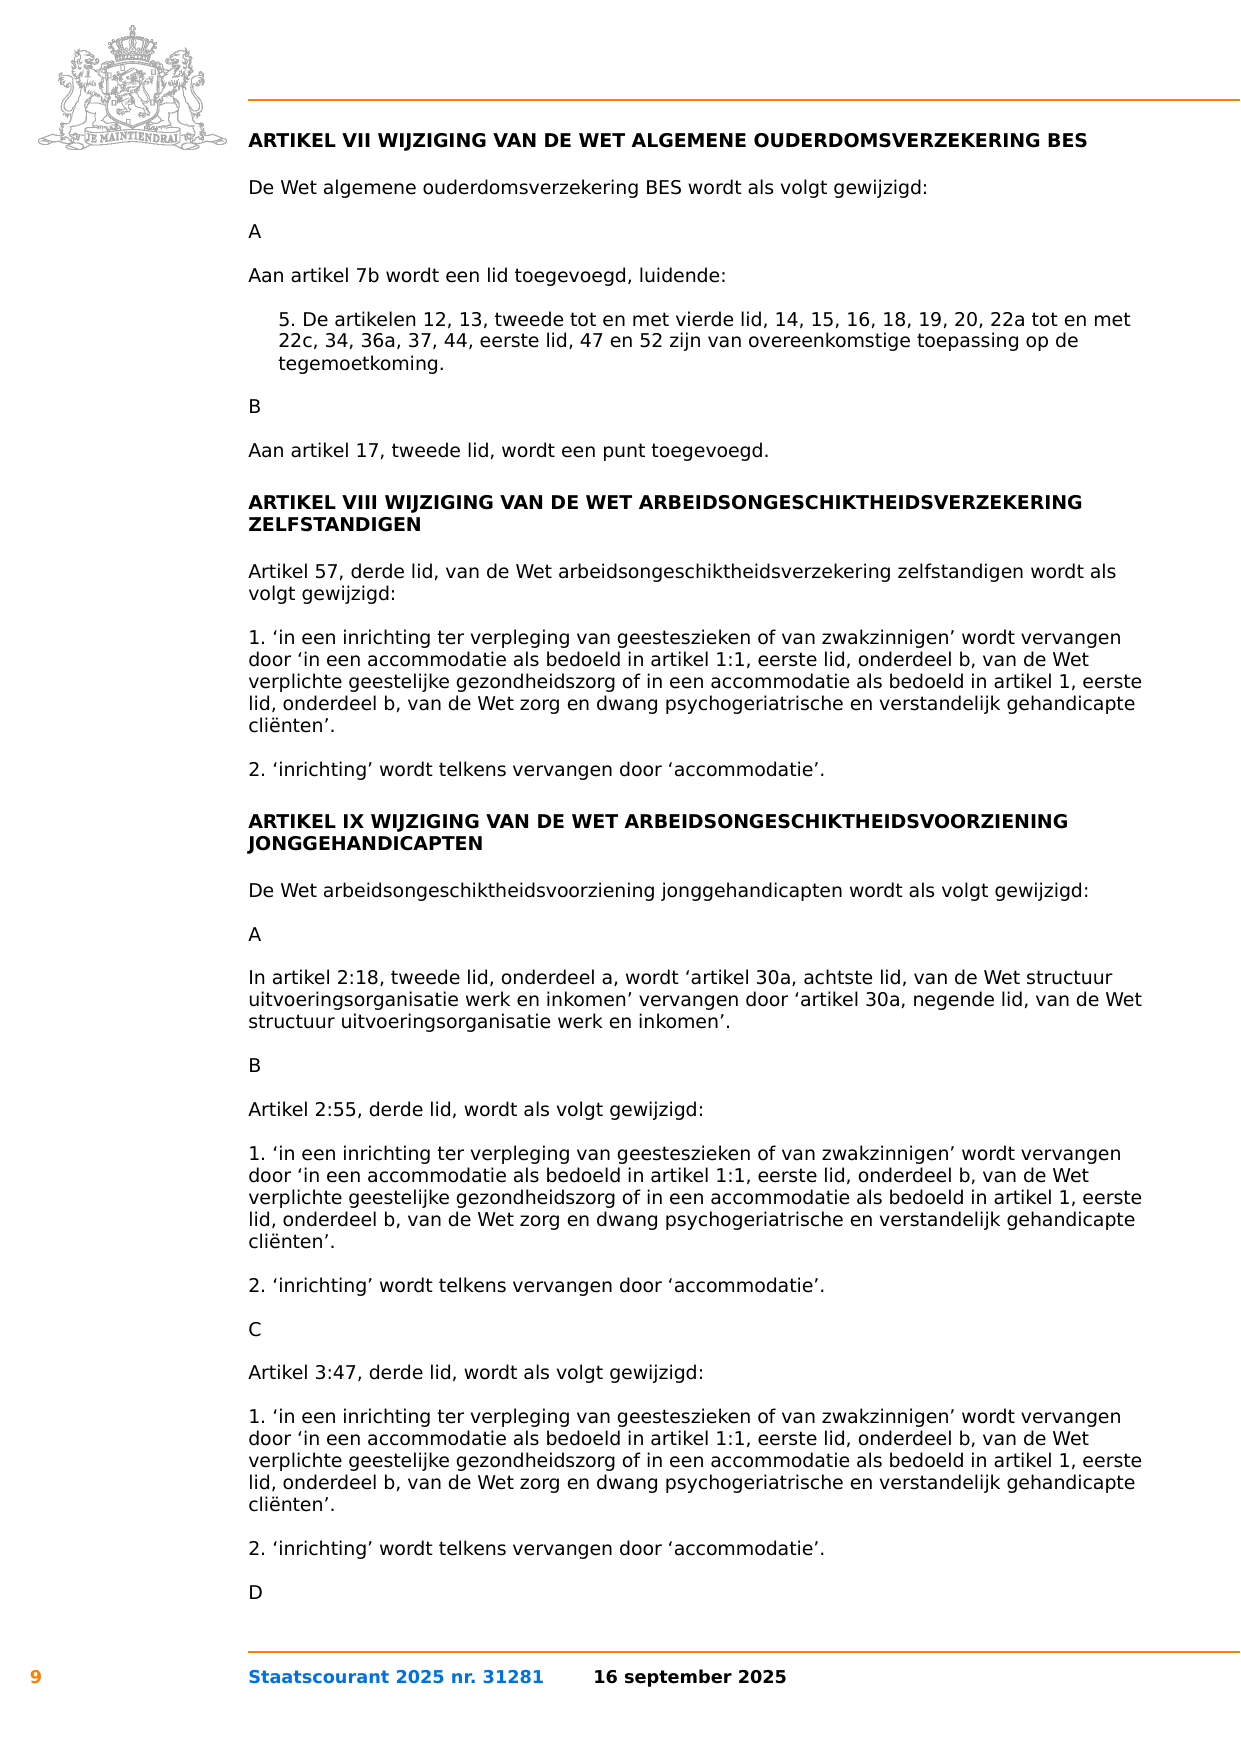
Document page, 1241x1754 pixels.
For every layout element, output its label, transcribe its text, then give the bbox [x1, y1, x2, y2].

text 1. ‘in een inrichting ter verpleging van geesteszieken of van zwakzinnigen’ wordt vervangen door ‘in een accommodatie als bedoeld in artikel 1:1, eerste lid, onderdeel b, van de Wet verplichte geestelijke gezondheidszorg of in een accommodatie als bedoeld in artikel 1, eerste lid, onderdeel b, van de Wet zorg en dwang psychogeriatrische en verstandelijk gehandicapte cliënten’. [248, 1143, 1163, 1253]
text 1. ‘in een inrichting ter verpleging van geesteszieken of van zwakzinnigen’ wordt vervangen door ‘in een accommodatie als bedoeld in artikel 1:1, eerste lid, onderdeel b, van de Wet verplichte geestelijke gezondheidszorg of in een accommodatie als bedoeld in artikel 1, eerste lid, onderdeel b, van de Wet zorg en dwang psychogeriatrische en verstandelijk gehandicapte cliënten’. [248, 1406, 1163, 1516]
text Artikel 3:47, derde lid, wordt als volgt gewijzigd: [248, 1362, 1163, 1384]
text 2. ‘inrichting’ wordt telkens vervangen door ‘accommodatie’. [248, 759, 1163, 781]
subtitle ARTIKEL VII WIJZIGING VAN DE WET ALGEMENE OUDERDOMSVERZEKERING BES [248, 130, 1163, 152]
text Artikel 57, derde lid, van de Wet arbeidsongeschiktheidsverzekering zelfstandigen wordt als volgt gewijzigd: [248, 561, 1163, 605]
picture [38, 25, 227, 150]
text De Wet arbeidsongeschiktheidsvoorziening jonggehandicapten wordt als volgt gewijzigd: [248, 879, 1163, 902]
text De Wet algemene ouderdomsverzekering BES wordt als volgt gewijzigd: [248, 177, 1163, 199]
text A [248, 221, 1163, 243]
subtitle ARTIKEL IX WIJZIGING VAN DE WET ARBEIDSONGESCHIKTHEIDSVOORZIENING JONGGEHANDICAPTEN [248, 811, 1163, 854]
text 5. De artikelen 12, 13, tweede tot en met vierde lid, 14, 15, 16, 18, 19, 20, 22a tot en met 22c, 34, 36a, 37, 44, eerste lid, 47 en 52 zijn van overeenkomstige toepassing op de tegemoetkoming. [278, 308, 1163, 374]
text Aan artikel 7b wordt een lid toegevoegd, luidende: [248, 264, 1163, 287]
text 2. ‘inrichting’ wordt telkens vervangen door ‘accommodatie’. [248, 1538, 1163, 1560]
text Aan artikel 17, tweede lid, wordt een punt toegevoegd. [248, 440, 1163, 462]
text C [248, 1318, 1163, 1340]
text A [248, 923, 1163, 945]
text In artikel 2:18, tweede lid, onderdeel a, wordt ‘artikel 30a, achtste lid, van de Wet structuur uitvoeringsorganisatie werk en inkomen’ vervangen door ‘artikel 30a, negende lid, van de Wet structuur uitvoeringsorganisatie werk en inkomen’. [248, 967, 1163, 1033]
subtitle ARTIKEL VIII WIJZIGING VAN DE WET ARBEIDSONGESCHIKTHEIDSVERZEKERING ZELFSTANDIGEN [248, 492, 1163, 536]
text 2. ‘inrichting’ wordt telkens vervangen door ‘accommodatie’. [248, 1274, 1163, 1297]
text B [248, 396, 1163, 418]
text Artikel 2:55, derde lid, wordt als volgt gewijzigd: [248, 1099, 1163, 1121]
text B [248, 1055, 1163, 1077]
text 1. ‘in een inrichting ter verpleging van geesteszieken of van zwakzinnigen’ wordt vervangen door ‘in een accommodatie als bedoeld in artikel 1:1, eerste lid, onderdeel b, van de Wet verplichte geestelijke gezondheidszorg of in een accommodatie als bedoeld in artikel 1, eerste lid, onderdeel b, van de Wet zorg en dwang psychogeriatrische en verstandelijk gehandicapte cliënten’. [248, 627, 1163, 737]
text D [248, 1582, 1163, 1604]
